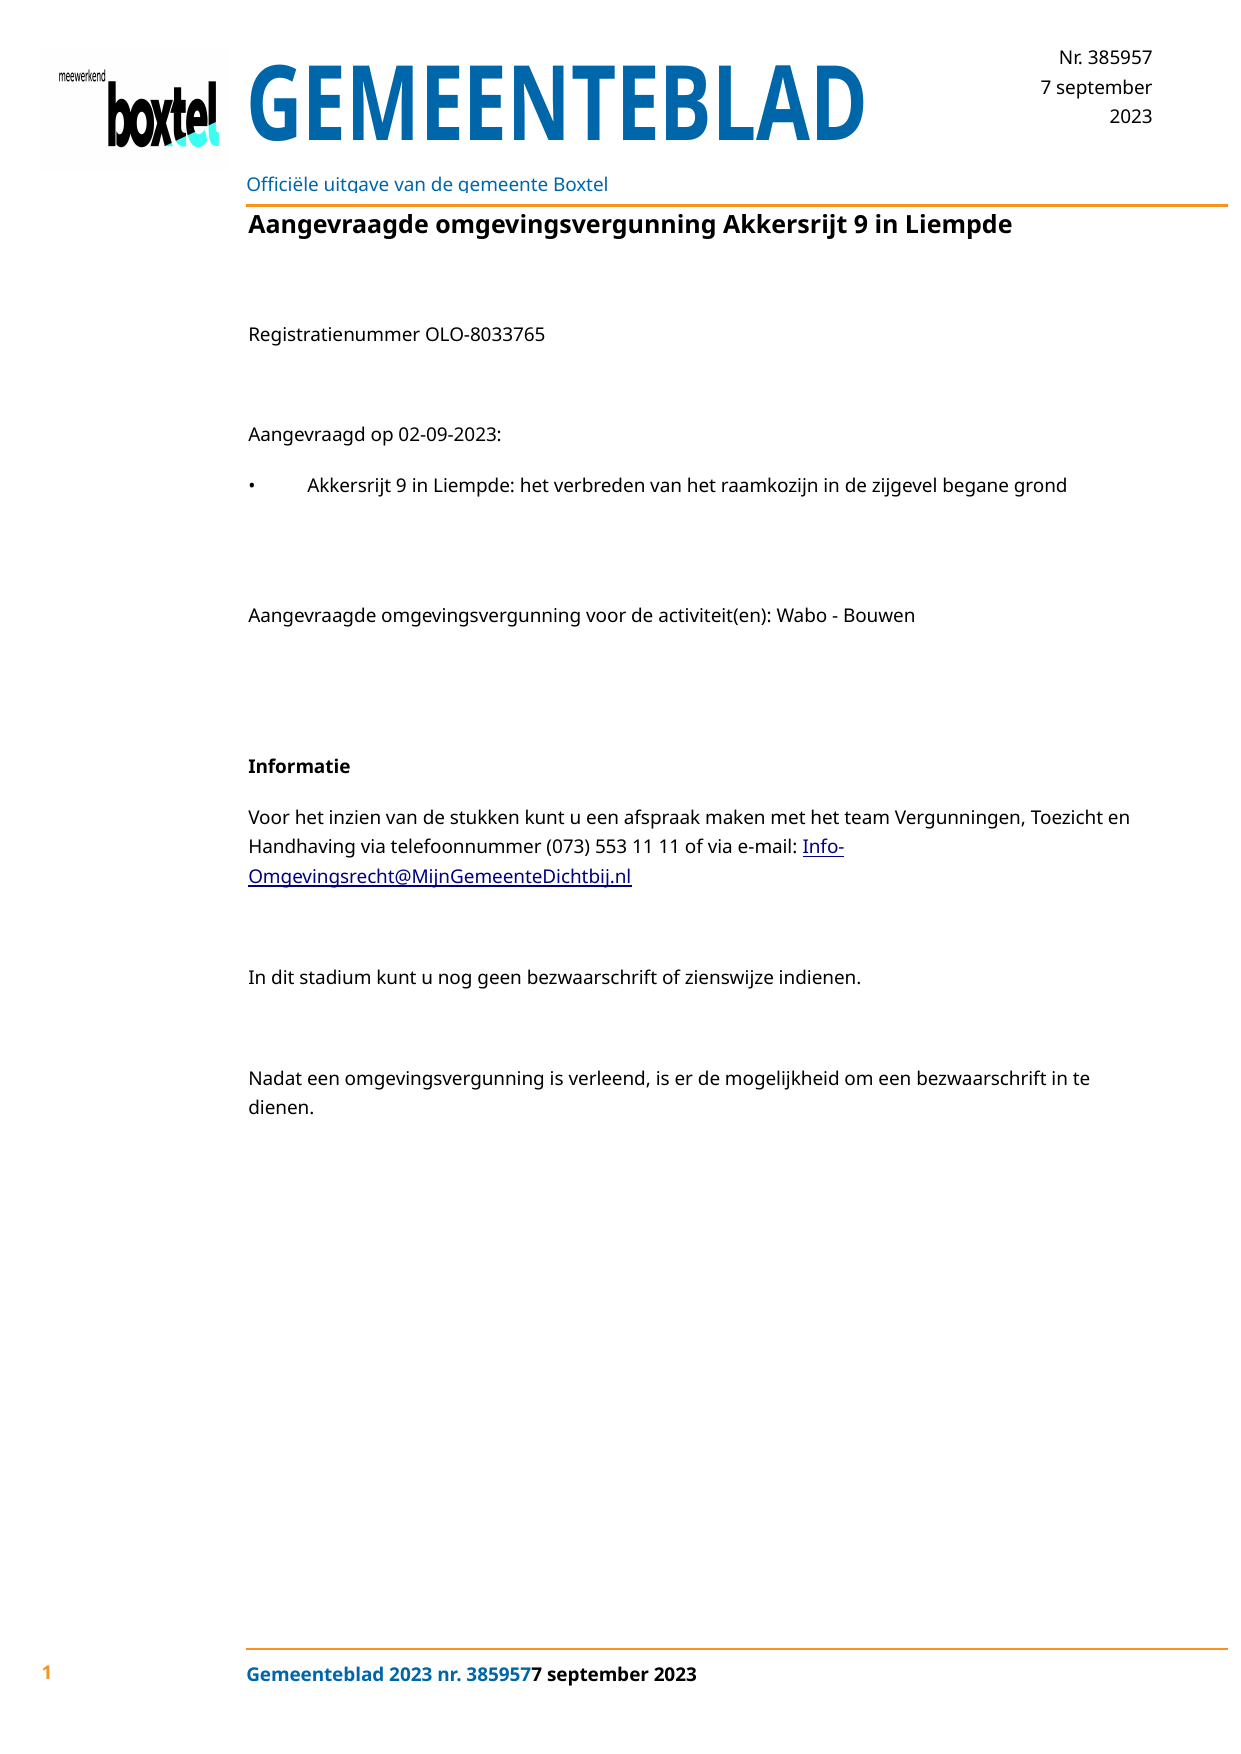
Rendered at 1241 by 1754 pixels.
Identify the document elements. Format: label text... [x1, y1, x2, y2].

text Registratienummer OLO-8033765 [248, 321, 1152, 346]
text Aangevraagd op 02-09-2023: [248, 422, 1152, 447]
picture [41, 47, 231, 172]
text Aangevraagde omgevingsvergunning voor de activiteit(en): Wabo - Bouwen [248, 602, 1152, 628]
text Aangevraagde omgevingsvergunning Akkersrijt 9 in Liempde [248, 207, 1152, 241]
text Voor het inzien van de stukken kunt u een afspraak maken met het team Vergunningen, Toezicht en Handhaving via telefoonnummer (073) 553 11 11 of via e-mail: Info-Omgevingsrecht@MijnGemeenteDichtbij.nl [248, 804, 1152, 889]
text In dit stadium kunt u nog geen bezwaarschrift of zienswijze indienen. [248, 964, 1152, 990]
text Informatie [248, 754, 1152, 779]
text Nadat een omgevingsvergunning is verleend, is er de mogelijkheid om een bezwaarschrift in te dienen. [248, 1065, 1152, 1120]
list Akkersrijt 9 in Liempde: het verbreden van het raamkozijn in de zijgevel begane grond [248, 472, 1152, 498]
